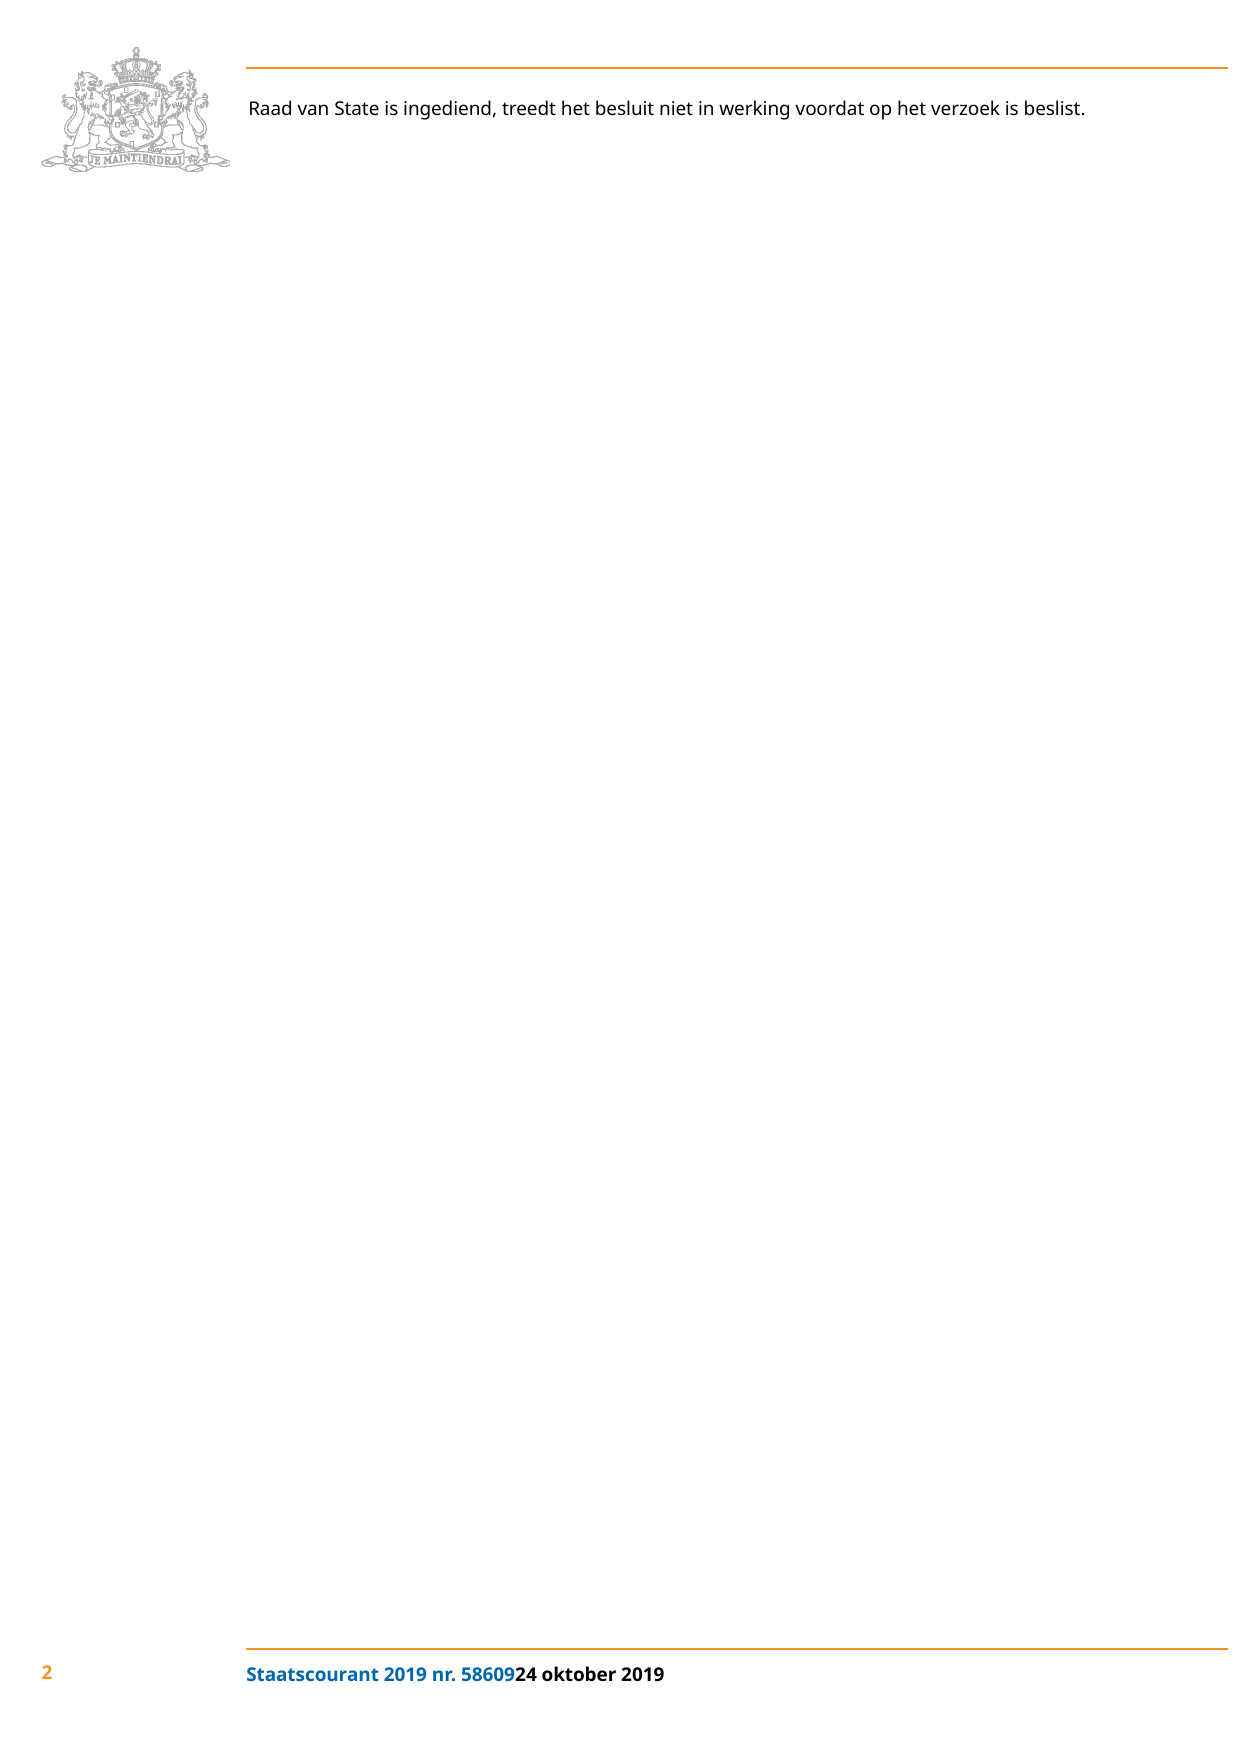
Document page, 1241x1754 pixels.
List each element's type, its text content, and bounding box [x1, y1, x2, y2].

text Raad van State is ingediend, treedt het besluit niet in werking voordat op het verzoek is beslist. [248, 95, 1152, 121]
picture [41, 47, 231, 172]
